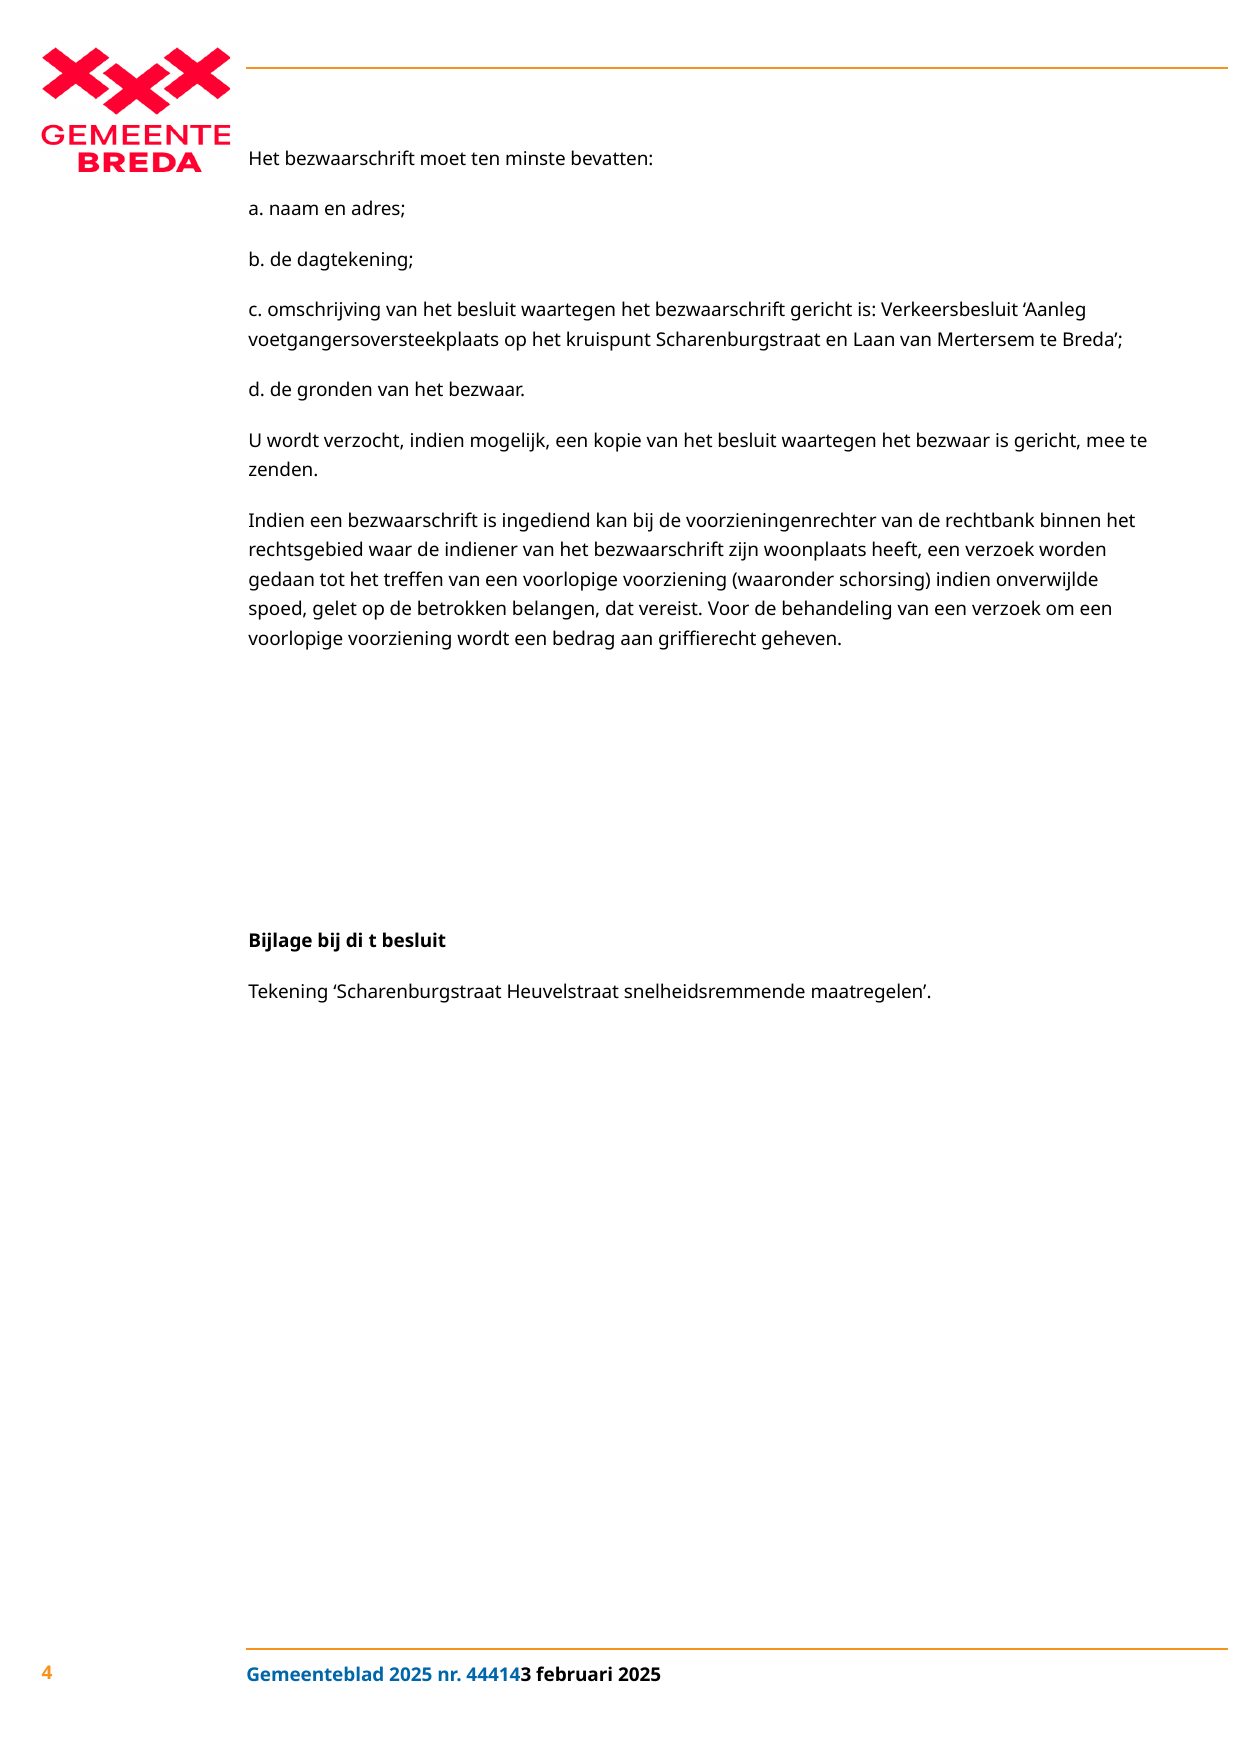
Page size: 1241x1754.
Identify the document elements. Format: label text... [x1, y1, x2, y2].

text Tekening ‘Scharenburgstraat Heuvelstraat snelheidsremmende maatregelen’. [248, 978, 1152, 1004]
text Bijlage bij di t besluit [248, 928, 1152, 953]
text b. de dagtekening; [248, 246, 1152, 272]
picture [41, 47, 231, 172]
text Het bezwaarschrift moet ten minste bevatten: [248, 145, 1152, 171]
text c. omschrijving van het besluit waartegen het bezwaarschrift gericht is: Verkeersbesluit ‘Aanleg voetgangersoversteekplaats op het kruispunt Scharenburgstraat en Laan van Mertersem te Breda’; [248, 296, 1152, 352]
text U wordt verzocht, indien mogelijk, een kopie van het besluit waartegen het bezwaar is gericht, mee te zenden. [248, 427, 1152, 482]
text Indien een bezwaarschrift is ingediend kan bij de voorzieningenrechter van de rechtbank binnen het rechtsgebied waar de indiener van het bezwaarschrift zijn woonplaats heeft, een verzoek worden gedaan tot het treffen van een voorlopige voorziening (waaronder schorsing) indien onverwijlde spoed, gelet op de betrokken belangen, dat vereist. Voor de behandeling van een verzoek om een voorlopige voorziening wordt een bedrag aan griffierecht geheven. [248, 507, 1152, 651]
text a. naam en adres; [248, 196, 1152, 221]
text d. de gronden van het bezwaar. [248, 376, 1152, 402]
